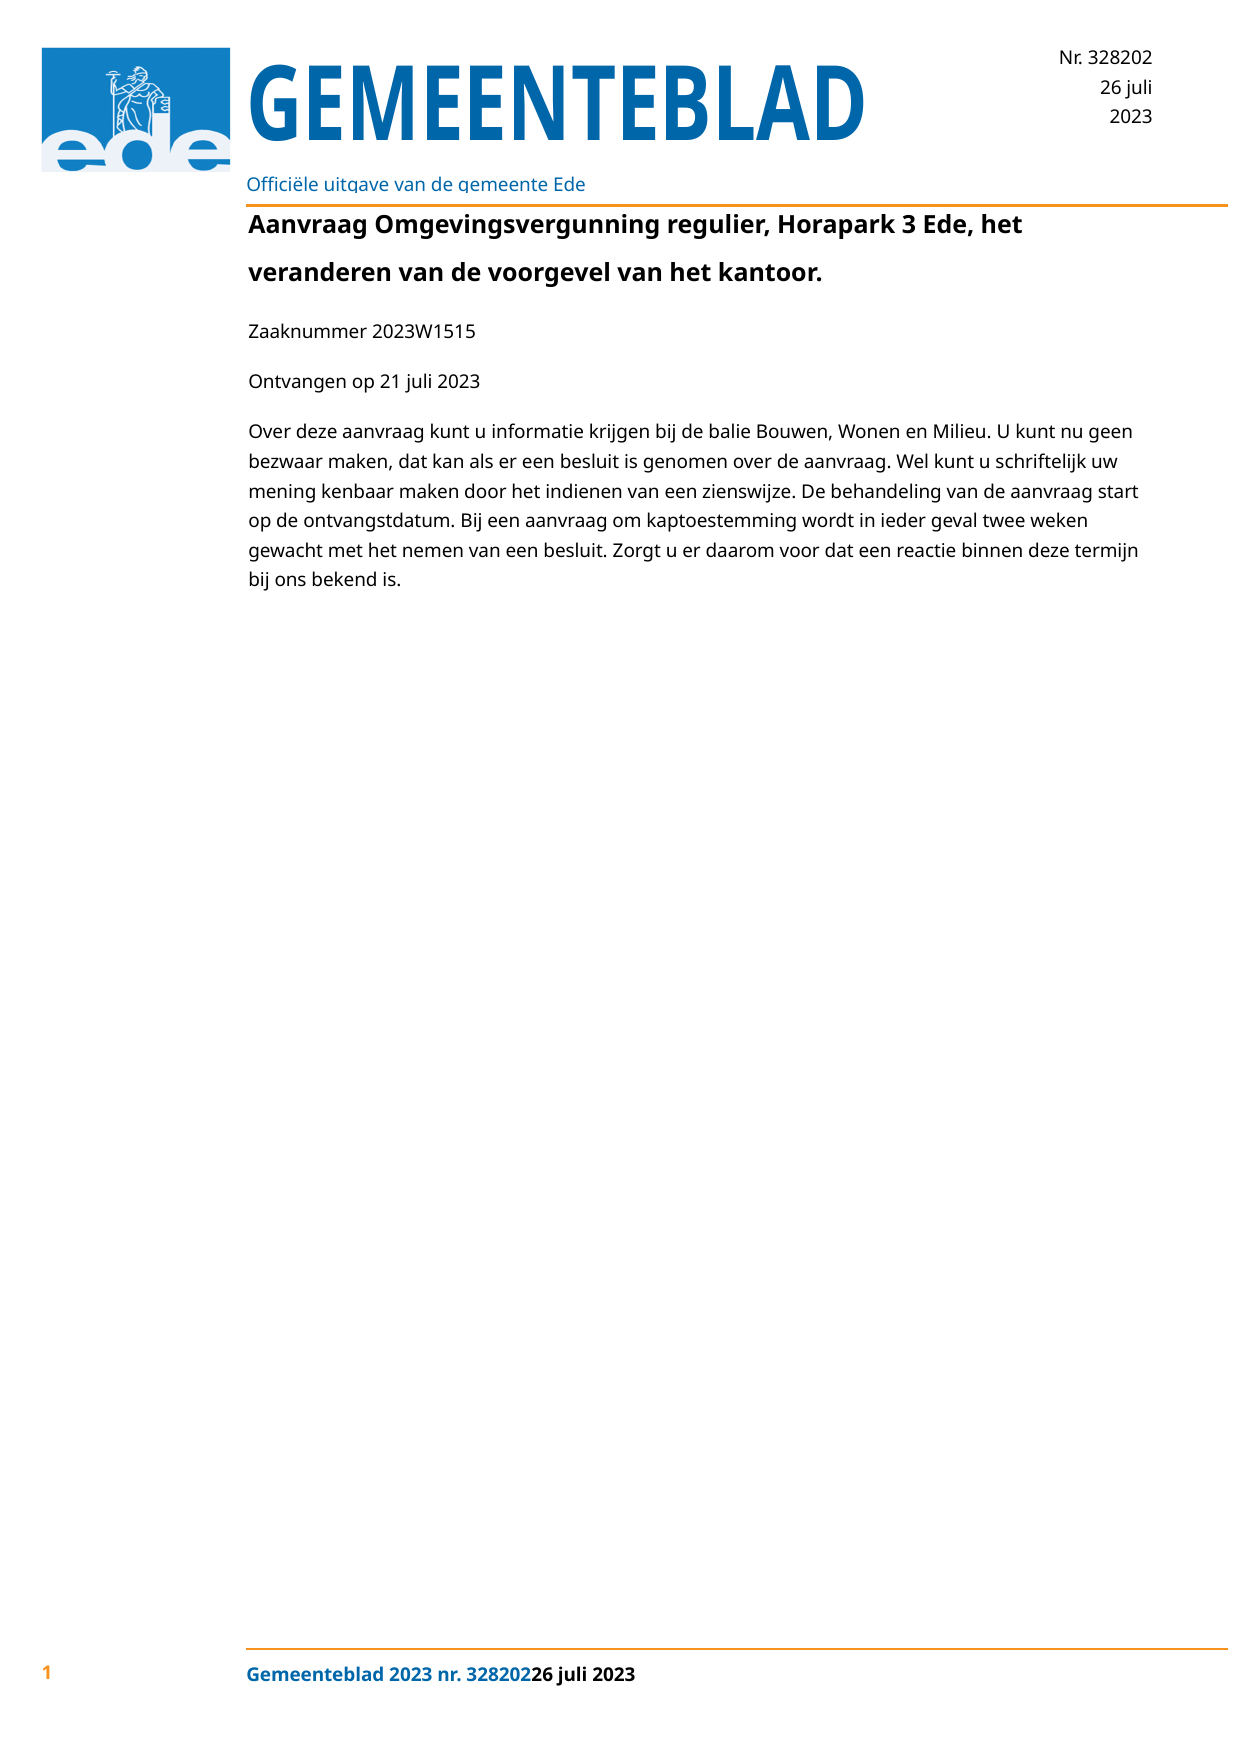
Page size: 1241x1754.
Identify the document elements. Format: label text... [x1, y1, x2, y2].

text Ontvangen op 21 juli 2023 [248, 368, 1152, 394]
text Over deze aanvraag kunt u informatie krijgen bij de balie Bouwen, Wonen en Milieu. U kunt nu geen bezwaar maken, dat kan als er een besluit is genomen over de aanvraag. Wel kunt u schriftelijk uw mening kenbaar maken door het indienen van een zienswijze. De behandeling van de aanvraag start op de ontvangstdatum. Bij een aanvraag om kaptoestemming wordt in ieder geval twee weken gewacht met het nemen van een besluit. Zorgt u er daarom voor dat een reactie binnen deze termijn bij ons bekend is. [248, 419, 1152, 592]
text Zaaknummer 2023W1515 [248, 318, 1152, 344]
picture [41, 47, 231, 172]
text Aanvraag Omgevingsvergunning regulier, Horapark 3 Ede, het veranderen van de voorgevel van het kantoor. [248, 207, 1152, 288]
